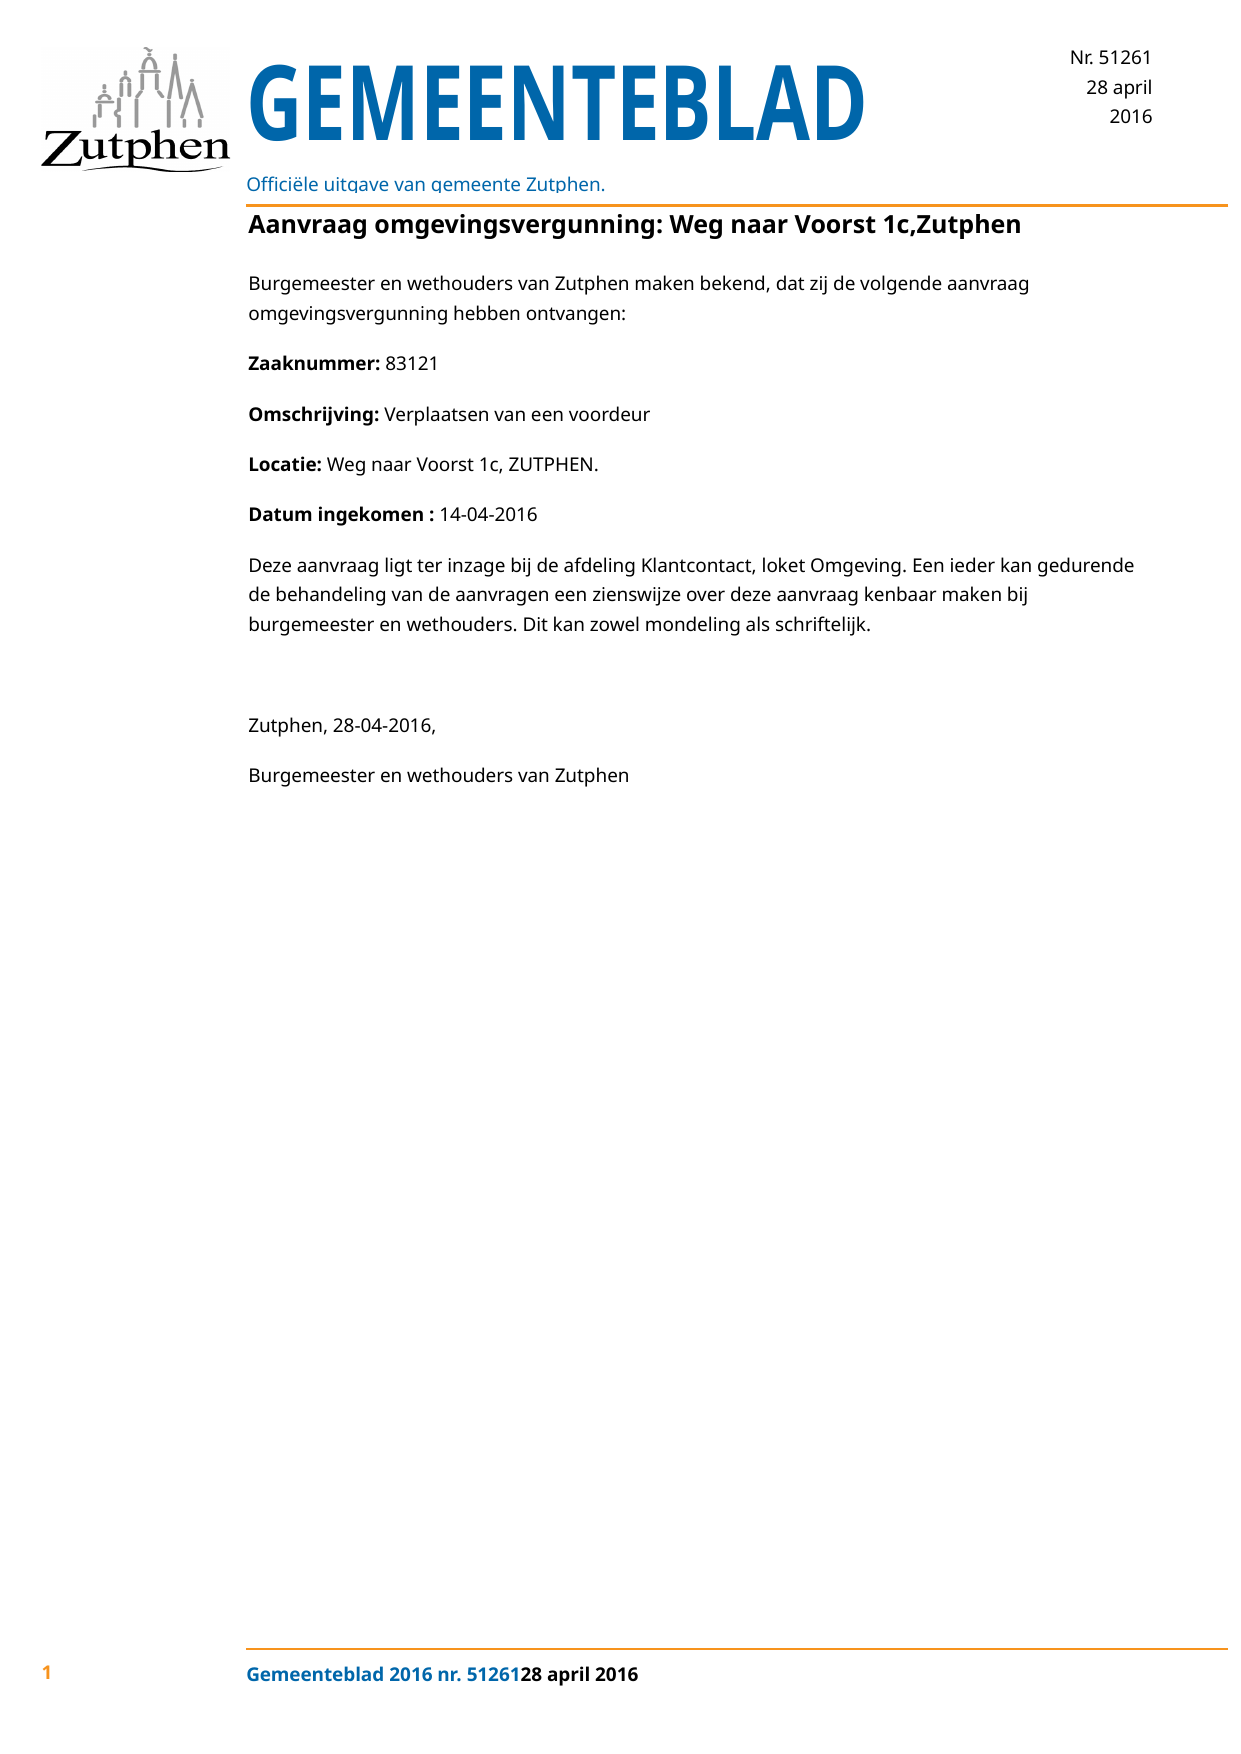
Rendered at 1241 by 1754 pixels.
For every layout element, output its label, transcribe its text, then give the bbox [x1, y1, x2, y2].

text Locatie: Weg naar Voorst 1c, ZUTPHEN. [248, 451, 1152, 477]
text Omschrijving: Verplaatsen van een voordeur [248, 401, 1152, 426]
text Aanvraag omgevingsvergunning: Weg naar Voorst 1c,Zutphen [248, 207, 1152, 241]
text Datum ingekomen : 14-04-2016 [248, 502, 1152, 527]
text Burgemeester en wethouders van Zutphen maken bekend, dat zij de volgende aanvraag omgevingsvergunning hebben ontvangen: [248, 270, 1152, 326]
text Deze aanvraag ligt ter inzage bij de afdeling Klantcontact, loket Omgeving. Een ieder kan gedurende de behandeling van de aanvragen een zienswijze over deze aanvraag kenbaar maken bij burgemeester en wethouders. Dit kan zowel mondeling als schriftelijk. [248, 552, 1152, 637]
text Zutphen, 28-04-2016, [248, 712, 1152, 738]
text Burgemeester en wethouders van Zutphen [248, 762, 1152, 788]
picture [41, 47, 231, 172]
text Zaaknummer: 83121 [248, 350, 1152, 376]
